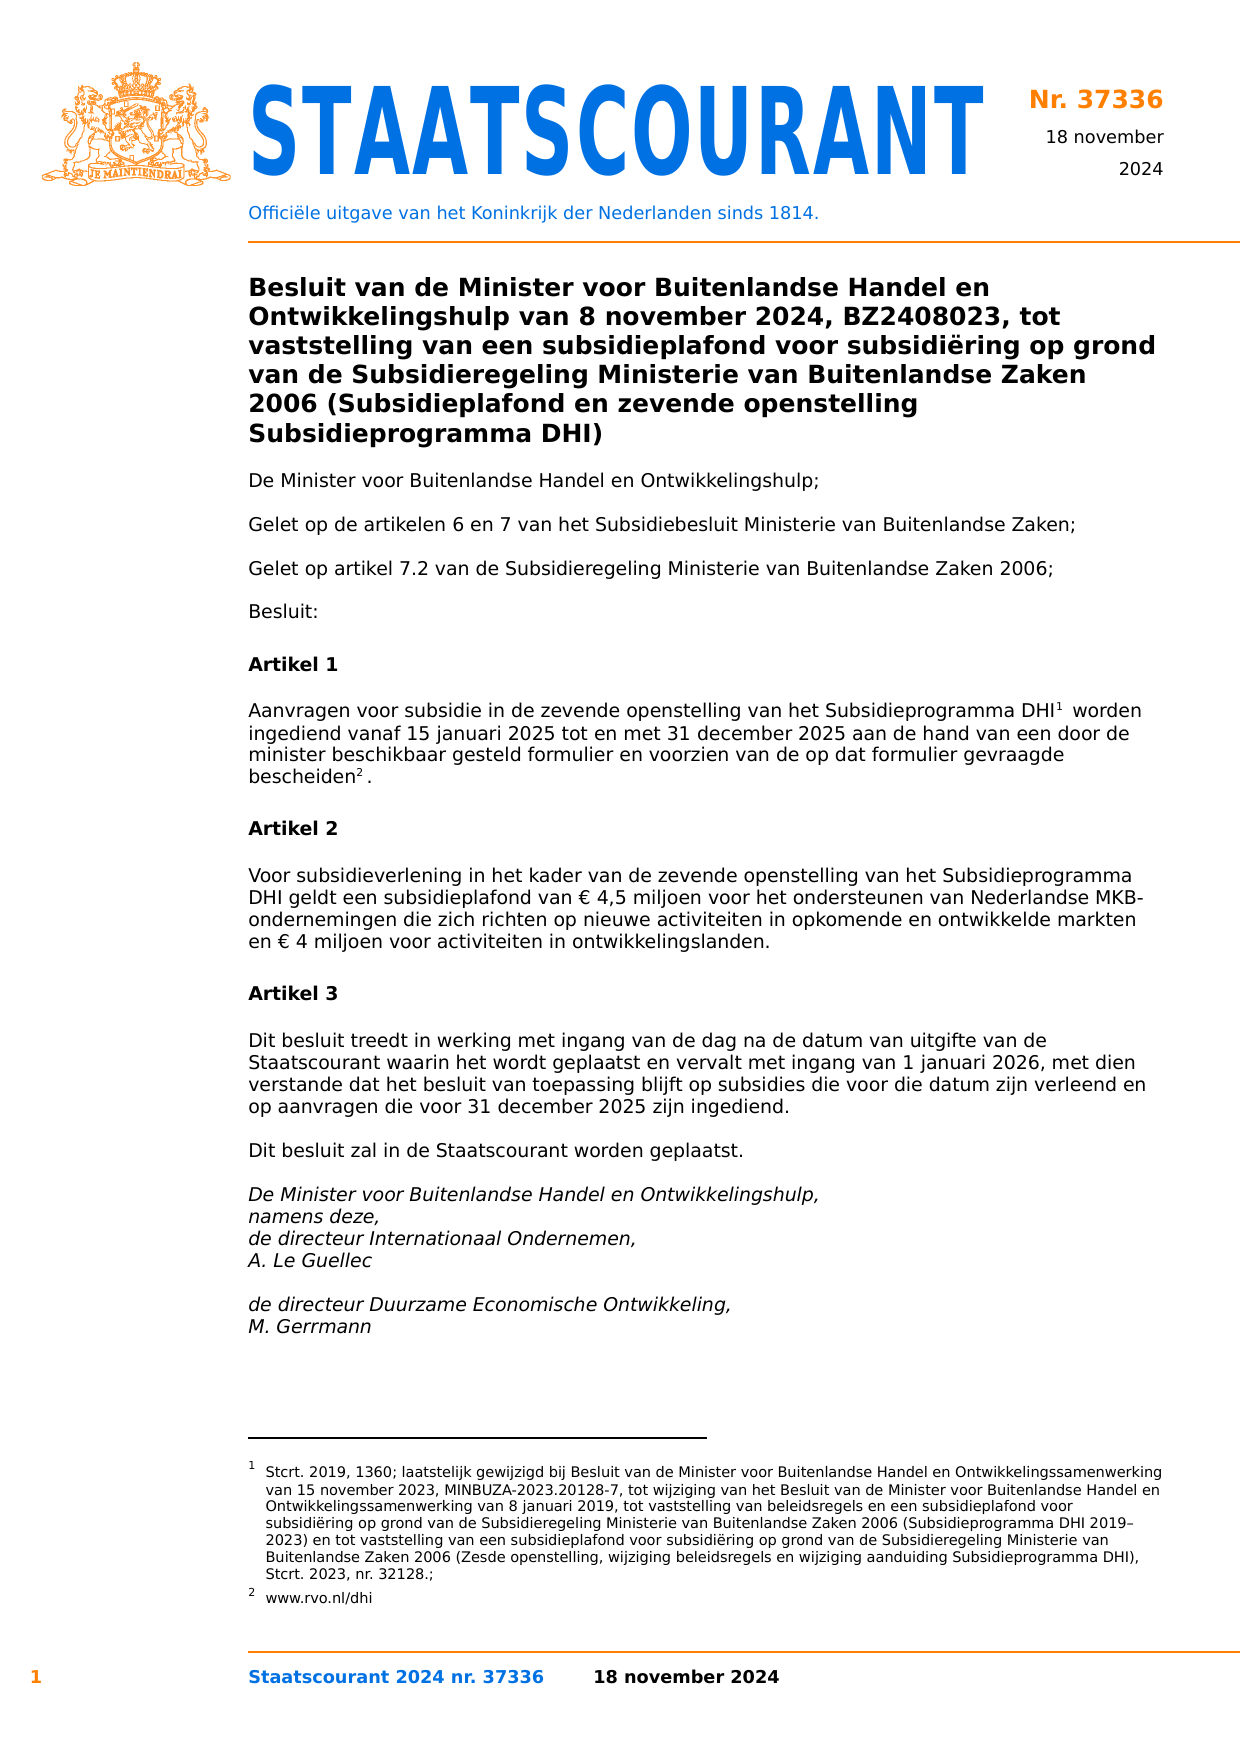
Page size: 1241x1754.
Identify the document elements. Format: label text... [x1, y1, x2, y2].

table_cell 18 november [998, 121, 1240, 153]
text Gelet op de artikelen 6 en 7 van het Subsidiebesluit Ministerie van Buitenlandse Zaken; [248, 514, 1163, 536]
subtitle Artikel 3 [248, 983, 1163, 1005]
text www.rvo.nl/dhi [248, 1586, 1163, 1608]
subtitle Artikel 1 [248, 653, 1163, 675]
picture [41, 62, 231, 186]
table_header [25, 62, 248, 241]
text Voor subsidieverlening in het kader van de zevende openstelling van het Subsidieprogramma DHI geldt een subsidieplafond van € 4,5 miljoen voor het ondersteunen van Nederlandse MKB-ondernemingen die zich richten op nieuwe activiteiten in opkomende en ontwikkelde markten en € 4 miljoen voor activiteiten in ontwikkelingslanden. [248, 865, 1163, 953]
subtitle Artikel 2 [248, 818, 1163, 840]
text de directeur Duurzame Economische Ontwikkeling, M. Gerrmann [248, 1294, 1163, 1338]
text De Minister voor Buitenlandse Handel en Ontwikkelingshulp, namens deze, de directeur Internationaal Ondernemen, A. Le Guellec [248, 1184, 1163, 1272]
text Gelet op artikel 7.2 van de Subsidieregeling Ministerie van Buitenlandse Zaken 2006; [248, 558, 1163, 579]
text De Minister voor Buitenlandse Handel en Ontwikkelingshulp; [248, 470, 1163, 492]
table_header Nr. 37336 [998, 62, 1240, 121]
text Aanvragen voor subsidie in de zevende openstelling van het Subsidieprogramma DHI worden ingediend vanaf 15 januari 2025 tot en met 31 december 2025 aan de hand van een door de minister beschikbaar gesteld formulier en voorzien van de op dat formulier gevraagde bescheiden. [248, 700, 1163, 788]
text Stcrt. 2019, 1360; laatstelijk gewijzigd bij Besluit van de Minister voor Buitenlandse Handel en Ontwikkelingssamenwerking van 15 november 2023, MINBUZA-2023.20128-7, tot wijziging van het Besluit van de Minister voor Buitenlandse Handel en Ontwikkelingssamenwerking van 8 januari 2019, tot vaststelling van beleidsregels en een subsidieplafond voor subsidiëring op grond van de Subsidieregeling Ministerie van Buitenlandse Zaken 2006 (Subsidieprogramma DHI 2019–2023) en tot vaststelling van een subsidieplafond voor subsidiëring op grond van de Subsidieregeling Ministerie van Buitenlandse Zaken 2006 (Zesde openstelling, wijziging beleidsregels en wijziging aanduiding Subsidieprogramma DHI), Stcrt. 2023, nr. 32128.; [248, 1459, 1163, 1583]
table_cell 2024 [998, 153, 1240, 203]
table_header STAATSCOURANT [248, 62, 998, 203]
table_cell Officiële uitgave van het Koninkrijk der Nederlanden sinds 1814. [248, 203, 1240, 241]
text Dit besluit zal in de Staatscourant worden geplaatst. [248, 1140, 1163, 1162]
subtitle Besluit van de Minister voor Buitenlandse Handel en Ontwikkelingshulp van 8 november 2024, BZ2408023, tot vaststelling van een subsidieplafond voor subsidiëring op grond van de Subsidieregeling Ministerie van Buitenlandse Zaken 2006 (Subsidieplafond en zevende openstelling Subsidieprogramma DHI) [248, 273, 1163, 448]
text Dit besluit treedt in werking met ingang van de dag na de datum van uitgifte van de Staatscourant waarin het wordt geplaatst en vervalt met ingang van 1 januari 2026, met dien verstande dat het besluit van toepassing blijft op subsidies die voor die datum zijn verleend en op aanvragen die voor 31 december 2025 zijn ingediend. [248, 1030, 1163, 1118]
text Besluit: [248, 601, 1163, 623]
